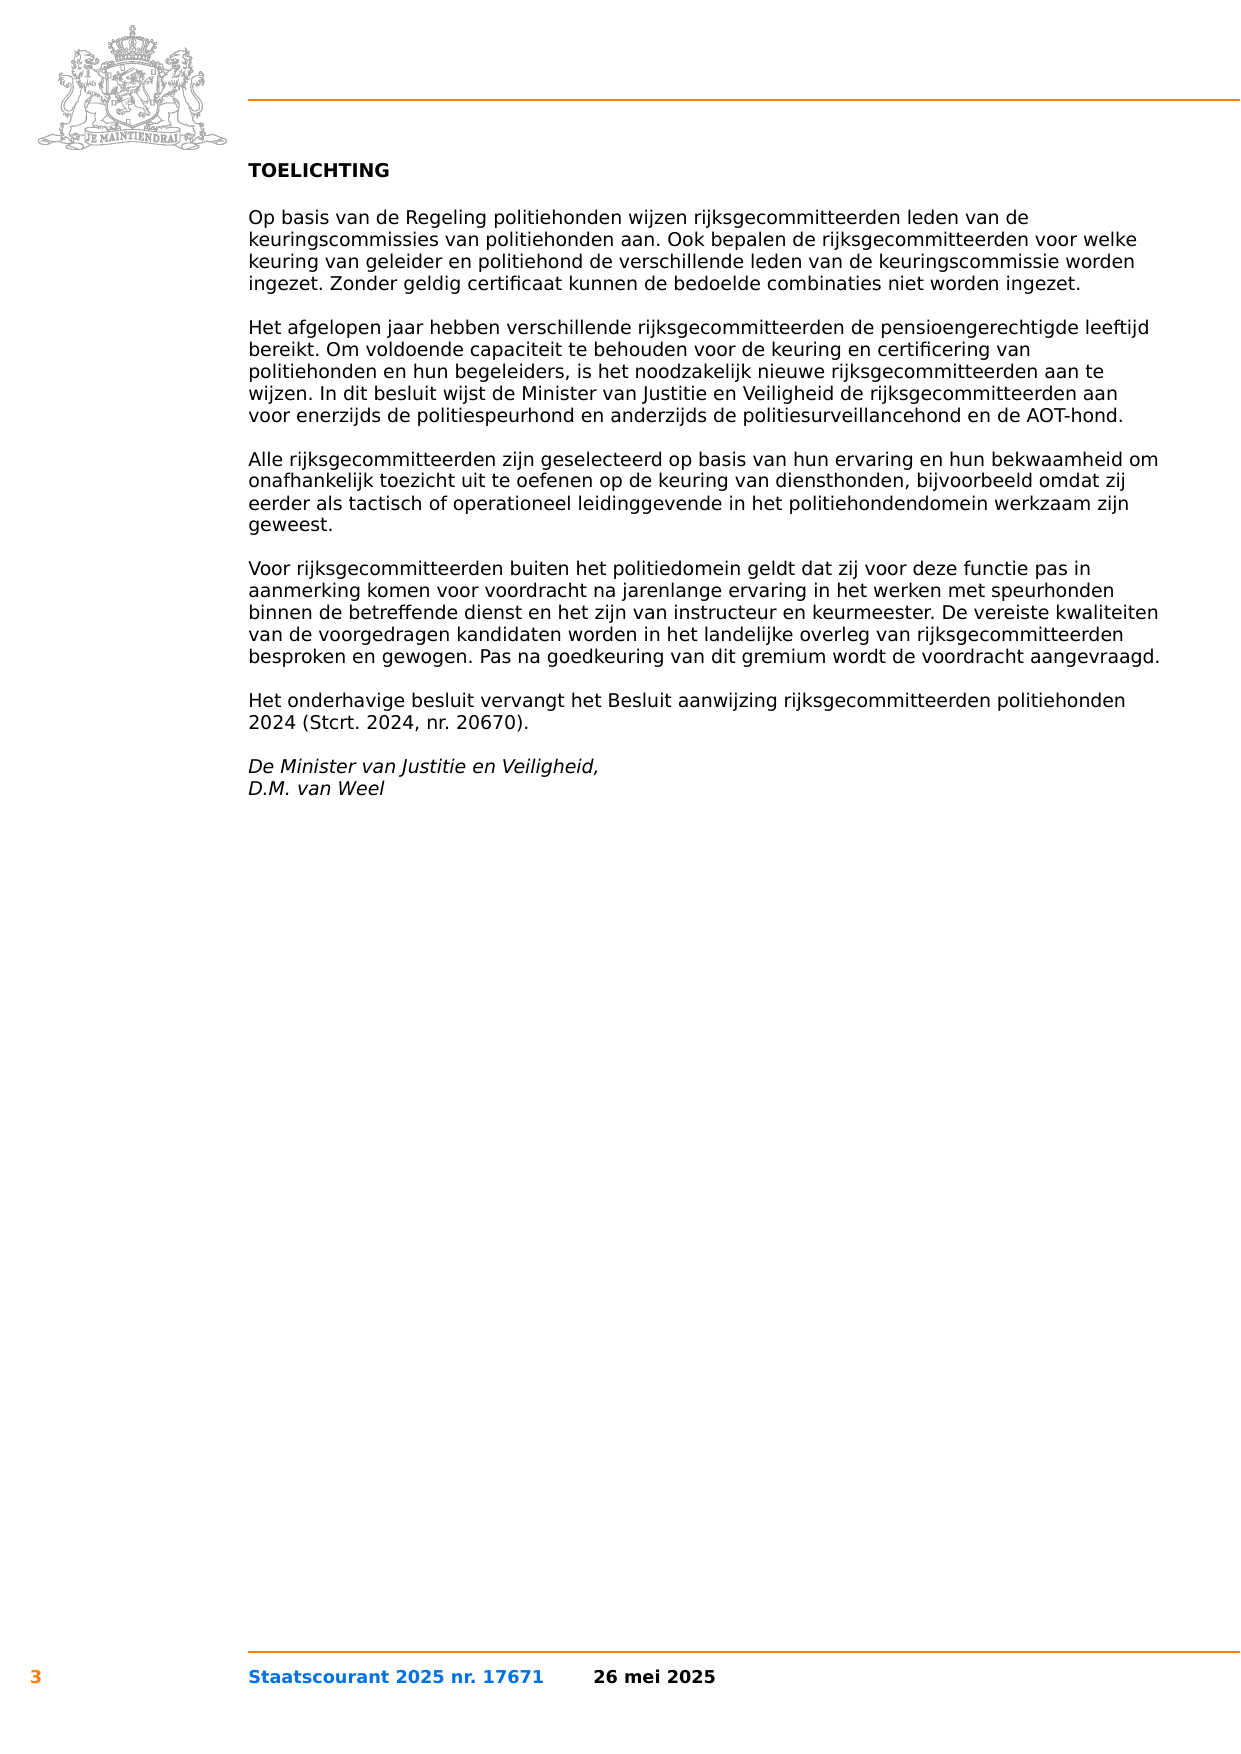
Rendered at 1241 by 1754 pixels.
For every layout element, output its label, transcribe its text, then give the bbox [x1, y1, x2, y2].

subtitle TOELICHTING [248, 160, 1163, 182]
picture [38, 25, 227, 150]
text Voor rijksgecommitteerden buiten het politiedomein geldt dat zij voor deze functie pas in aanmerking komen voor voordracht na jarenlange ervaring in het werken met speurhonden binnen de betreffende dienst en het zijn van instructeur en keurmeester. De vereiste kwaliteiten van de voorgedragen kandidaten worden in het landelijke overleg van rijksgecommitteerden besproken en gewogen. Pas na goedkeuring van dit gremium wordt de voordracht aangevraagd. [248, 558, 1163, 668]
text Het afgelopen jaar hebben verschillende rijksgecommitteerden de pensioengerechtigde leeftijd bereikt. Om voldoende capaciteit te behouden voor de keuring en certificering van politiehonden en hun begeleiders, is het noodzakelijk nieuwe rijksgecommitteerden aan te wijzen. In dit besluit wijst de Minister van Justitie en Veiligheid de rijksgecommitteerden aan voor enerzijds de politiespeurhond en anderzijds de politiesurveillancehond en de AOT-hond. [248, 317, 1163, 427]
text Alle rijksgecommitteerden zijn geselecteerd op basis van hun ervaring en hun bekwaamheid om onafhankelijk toezicht uit te oefenen op de keuring van diensthonden, bijvoorbeeld omdat zij eerder als tactisch of operationeel leidinggevende in het politiehondendomein werkzaam zijn geweest. [248, 448, 1163, 536]
text De Minister van Justitie en Veiligheid, D.M. van Weel [248, 756, 1163, 800]
text Op basis van de Regeling politiehonden wijzen rijksgecommitteerden leden van de keuringscommissies van politiehonden aan. Ook bepalen de rijksgecommitteerden voor welke keuring van geleider en politiehond de verschillende leden van de keuringscommissie worden ingezet. Zonder geldig certificaat kunnen de bedoelde combinaties niet worden ingezet. [248, 207, 1163, 295]
text Het onderhavige besluit vervangt het Besluit aanwijzing rijksgecommitteerden politiehonden 2024 (Stcrt. 2024, nr. 20670). [248, 690, 1163, 734]
